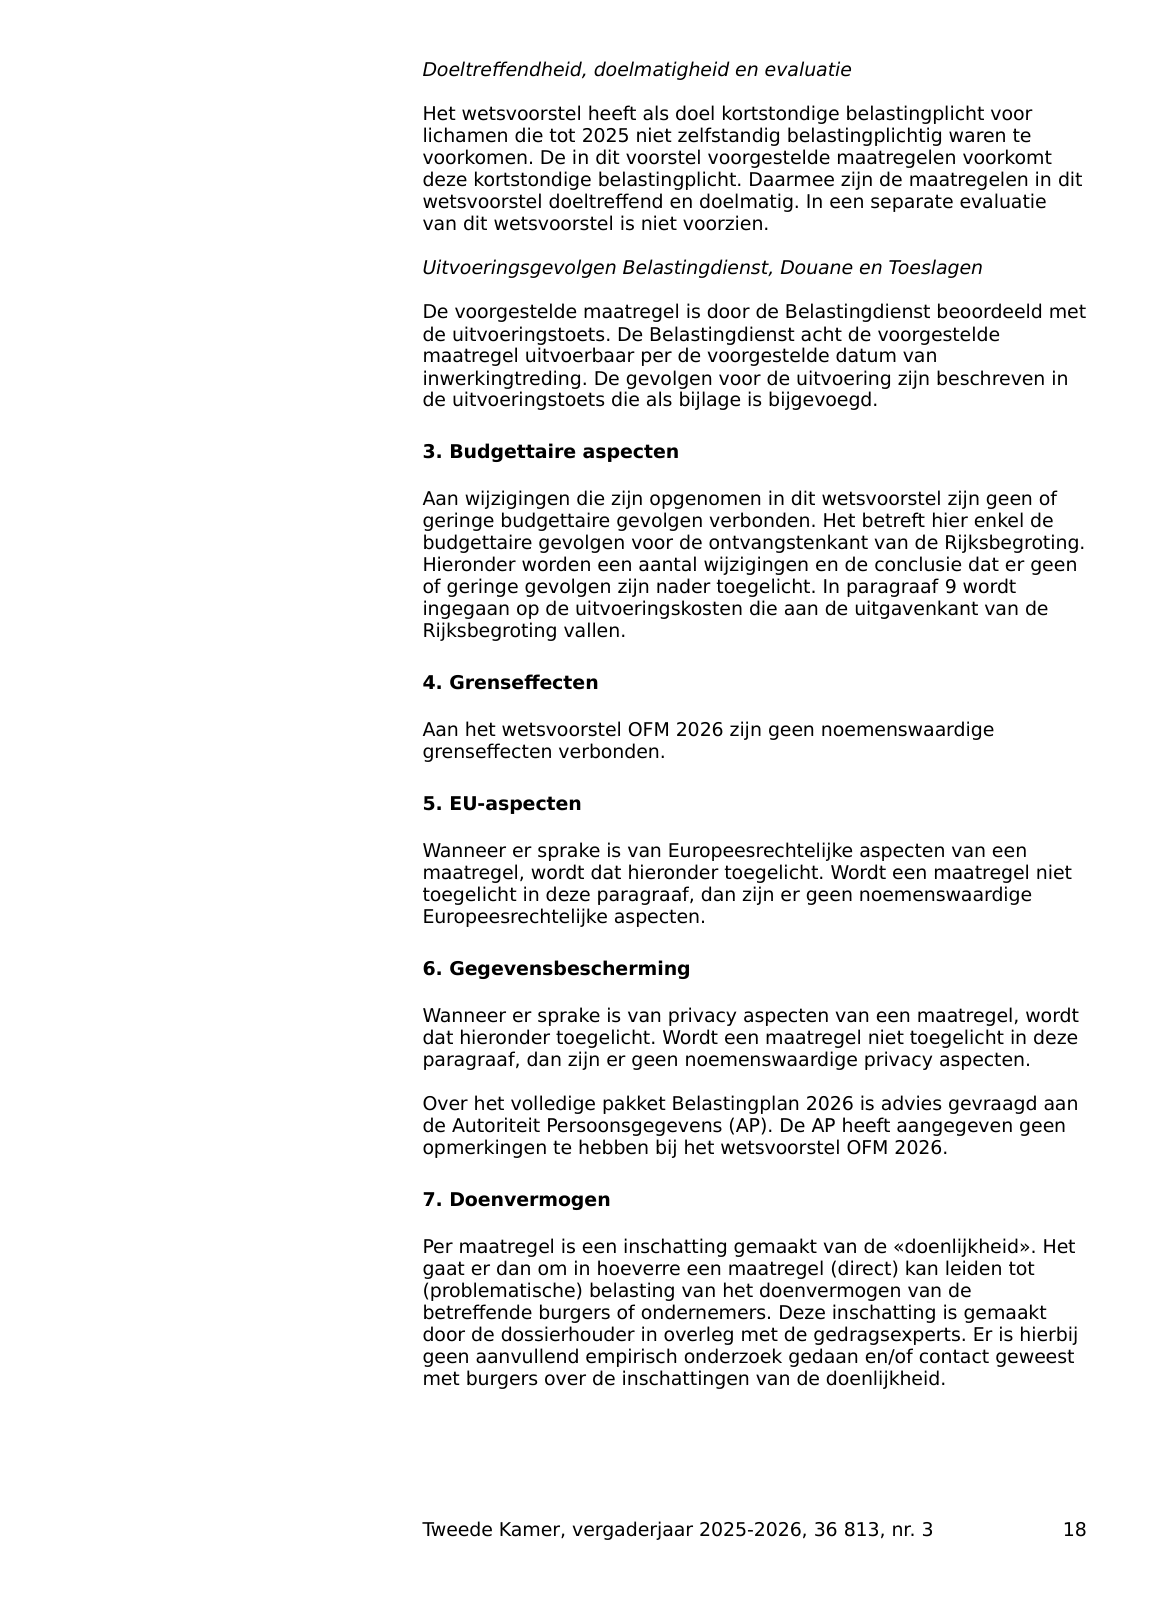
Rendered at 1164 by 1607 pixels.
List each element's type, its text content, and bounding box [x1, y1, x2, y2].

subtitle Uitvoeringsgevolgen Belastingdienst, Douane en Toeslagen [422, 257, 1087, 279]
text Aan het wetsvoorstel OFM 2026 zijn geen noemenswaardige grenseffecten verbonden. [422, 719, 1087, 763]
subtitle Doeltreffendheid, doelmatigheid en evaluatie [422, 59, 1087, 81]
subtitle 5. EU-aspecten [422, 793, 1087, 815]
text Per maatregel is een inschatting gemaakt van de «doenlijkheid». Het gaat er dan om in hoeverre een maatregel (direct) kan leiden tot (problematische) belasting van het doenvermogen van de betreffende burgers of ondernemers. Deze inschatting is gemaakt door de dossierhouder in overleg met de gedragsexperts. Er is hierbij geen aanvullend empirisch onderzoek gedaan en/of contact geweest met burgers over de inschattingen van de doenlijkheid. [422, 1236, 1087, 1390]
subtitle 4. Grenseffecten [422, 672, 1087, 694]
text Aan wijzigingen die zijn opgenomen in dit wetsvoorstel zijn geen of geringe budgettaire gevolgen verbonden. Het betreft hier enkel de budgettaire gevolgen voor de ontvangstenkant van de Rijksbegroting. Hieronder worden een aantal wijzigingen en de conclusie dat er geen of geringe gevolgen zijn nader toegelicht. In paragraaf 9 wordt ingegaan op de uitvoeringskosten die aan de uitgavenkant van de Rijksbegroting vallen. [422, 488, 1087, 642]
text Wanneer er sprake is van privacy aspecten van een maatregel, wordt dat hieronder toegelicht. Wordt een maatregel niet toegelicht in deze paragraaf, dan zijn er geen noemenswaardige privacy aspecten. [422, 1005, 1087, 1071]
text Over het volledige pakket Belastingplan 2026 is advies gevraagd aan de Autoriteit Persoonsgegevens (AP). De AP heeft aangegeven geen opmerkingen te hebben bij het wetsvoorstel OFM 2026. [422, 1093, 1087, 1159]
subtitle 3. Budgettaire aspecten [422, 441, 1087, 463]
text Het wetsvoorstel heeft als doel kortstondige belastingplicht voor lichamen die tot 2025 niet zelfstandig belastingplichtig waren te voorkomen. De in dit voorstel voorgestelde maatregelen voorkomt deze kortstondige belastingplicht. Daarmee zijn de maatregelen in dit wetsvoorstel doeltreffend en doelmatig. In een separate evaluatie van dit wetsvoorstel is niet voorzien. [422, 103, 1087, 235]
subtitle 7. Doenvermogen [422, 1189, 1087, 1211]
subtitle 6. Gegevensbescherming [422, 958, 1087, 980]
text Wanneer er sprake is van Europeesrechtelijke aspecten van een maatregel, wordt dat hieronder toegelicht. Wordt een maatregel niet toegelicht in deze paragraaf, dan zijn er geen noemenswaardige Europeesrechtelijke aspecten. [422, 840, 1087, 928]
text De voorgestelde maatregel is door de Belastingdienst beoordeeld met de uitvoeringstoets. De Belastingdienst acht de voorgestelde maatregel uitvoerbaar per de voorgestelde datum van inwerkingtreding. De gevolgen voor de uitvoering zijn beschreven in de uitvoeringstoets die als bijlage is bijgevoegd. [422, 301, 1087, 411]
